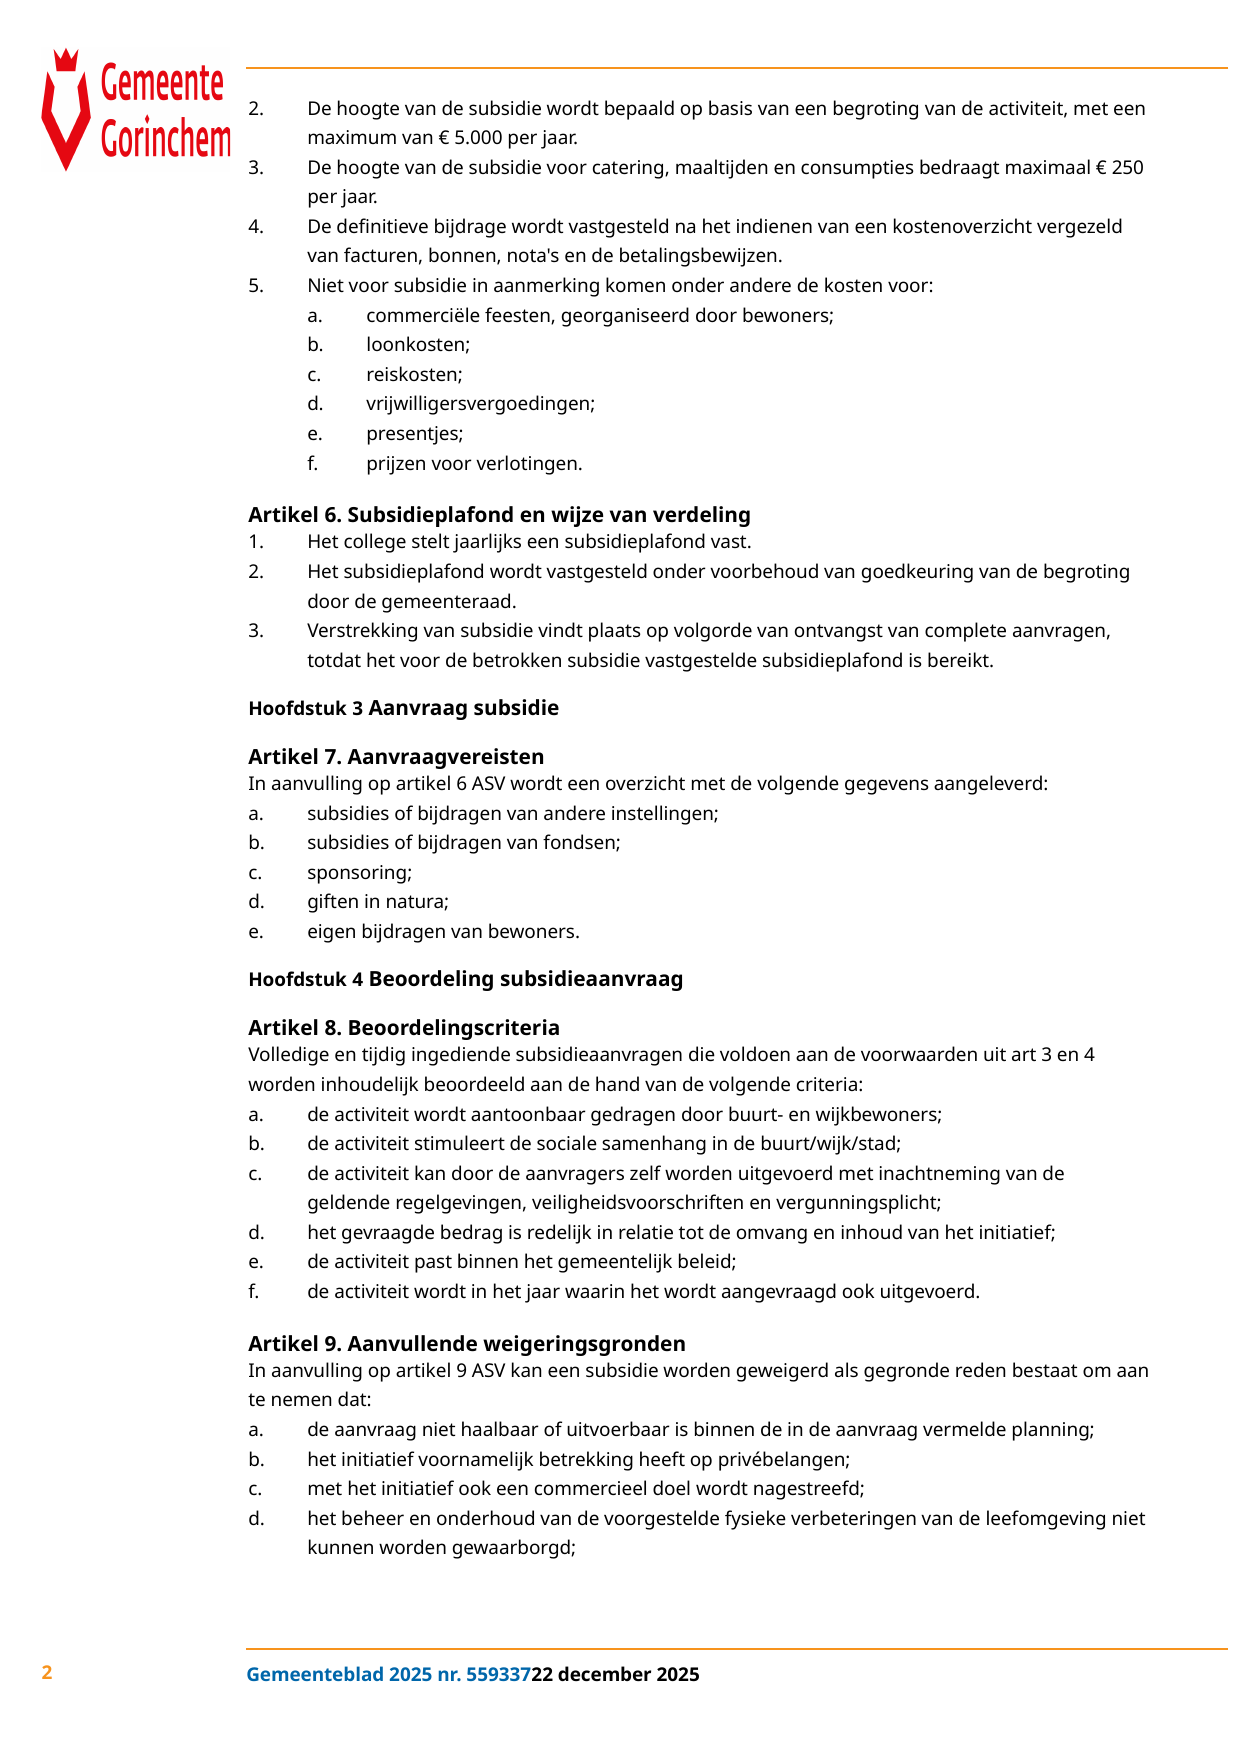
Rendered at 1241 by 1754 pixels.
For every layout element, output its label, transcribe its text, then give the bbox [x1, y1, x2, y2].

text Artikel 6. Subsidieplafond en wijze van verdeling [248, 500, 1152, 529]
text Volledige en tijdig ingediende subsidieaanvragen die voldoen aan de voorwaarden uit art 3 en 4 worden inhoudelijk beoordeeld aan de hand van de volgende criteria: [248, 1042, 1152, 1097]
list het gevraagde bedrag is redelijk in relatie tot de omvang en inhoud van het initiatief; [248, 1219, 1152, 1245]
list de activiteit wordt in het jaar waarin het wordt aangevraagd ook uitgevoerd. [248, 1278, 1152, 1304]
list eigen bijdragen van bewoners. [248, 918, 1152, 944]
list giften in natura; [248, 889, 1152, 914]
list commerciële feesten, georganiseerd door bewoners; [307, 302, 1152, 328]
picture [41, 47, 231, 172]
text In aanvulling op artikel 6 ASV wordt een overzicht met de volgende gegevens aangeleverd: [248, 770, 1152, 796]
list de activiteit stimuleert de sociale samenhang in de buurt/wijk/stad; [248, 1130, 1152, 1156]
list Niet voor subsidie in aanmerking komen onder andere de kosten voor: [248, 272, 1152, 298]
list de activiteit past binnen het gemeentelijk beleid; [248, 1249, 1152, 1274]
list de aanvraag niet haalbaar of uitvoerbaar is binnen de in de aanvraag vermelde planning; [248, 1416, 1152, 1442]
list Verstrekking van subsidie vindt plaats op volgorde van ontvangst van complete aanvragen, totdat het voor de betrokken subsidie vastgestelde subsidieplafond is bereikt. [248, 617, 1152, 673]
list het initiatief voornamelijk betrekking heeft op privébelangen; [248, 1446, 1152, 1472]
text In aanvulling op artikel 9 ASV kan een subsidie worden geweigerd als gegronde reden bestaat om aan te nemen dat: [248, 1357, 1152, 1412]
list Het college stelt jaarlijks een subsidieplafond vast. [248, 529, 1152, 554]
list Het subsidieplafond wordt vastgesteld onder voorbehoud van goedkeuring van de begroting door de gemeenteraad. [248, 558, 1152, 613]
text Artikel 8. Beoordelingscriteria [248, 1013, 1152, 1042]
text Artikel 7. Aanvraagvereisten [248, 742, 1152, 770]
list subsidies of bijdragen van fondsen; [248, 829, 1152, 855]
list het beheer en onderhoud van de voorgestelde fysieke verbeteringen van de leefomgeving niet kunnen worden gewaarborgd; [248, 1505, 1152, 1560]
list met het initiatief ook een commercieel doel wordt nagestreefd; [248, 1475, 1152, 1501]
list presentjes; [307, 420, 1152, 446]
list prijzen voor verlotingen. [307, 450, 1152, 476]
list sponsoring; [248, 859, 1152, 885]
list De hoogte van de subsidie wordt bepaald op basis van een begroting van de activiteit, met een maximum van € 5.000 per jaar. [248, 95, 1152, 150]
list reiskosten; [307, 361, 1152, 387]
list loonkosten; [307, 331, 1152, 357]
text Artikel 9. Aanvullende weigeringsgronden [248, 1329, 1152, 1357]
text Hoofdstuk 4 Beoordeling subsidieaanvraag [248, 964, 1152, 992]
text Hoofdstuk 3 Aanvraag subsidie [248, 693, 1152, 721]
list subsidies of bijdragen van andere instellingen; [248, 800, 1152, 826]
list vrijwilligersvergoedingen; [307, 391, 1152, 416]
list de activiteit wordt aantoonbaar gedragen door buurt- en wijkbewoners; [248, 1101, 1152, 1126]
list De definitieve bijdrage wordt vastgesteld na het indienen van een kostenoverzicht vergezeld van facturen, bonnen, nota's en de betalingsbewijzen. [248, 213, 1152, 268]
list de activiteit kan door de aanvragers zelf worden uitgevoerd met inachtneming van de geldende regelgevingen, veiligheidsvoorschriften en vergunningsplicht; [248, 1160, 1152, 1215]
list De hoogte van de subsidie voor catering, maaltijden en consumpties bedraagt maximaal € 250 per jaar. [248, 154, 1152, 209]
